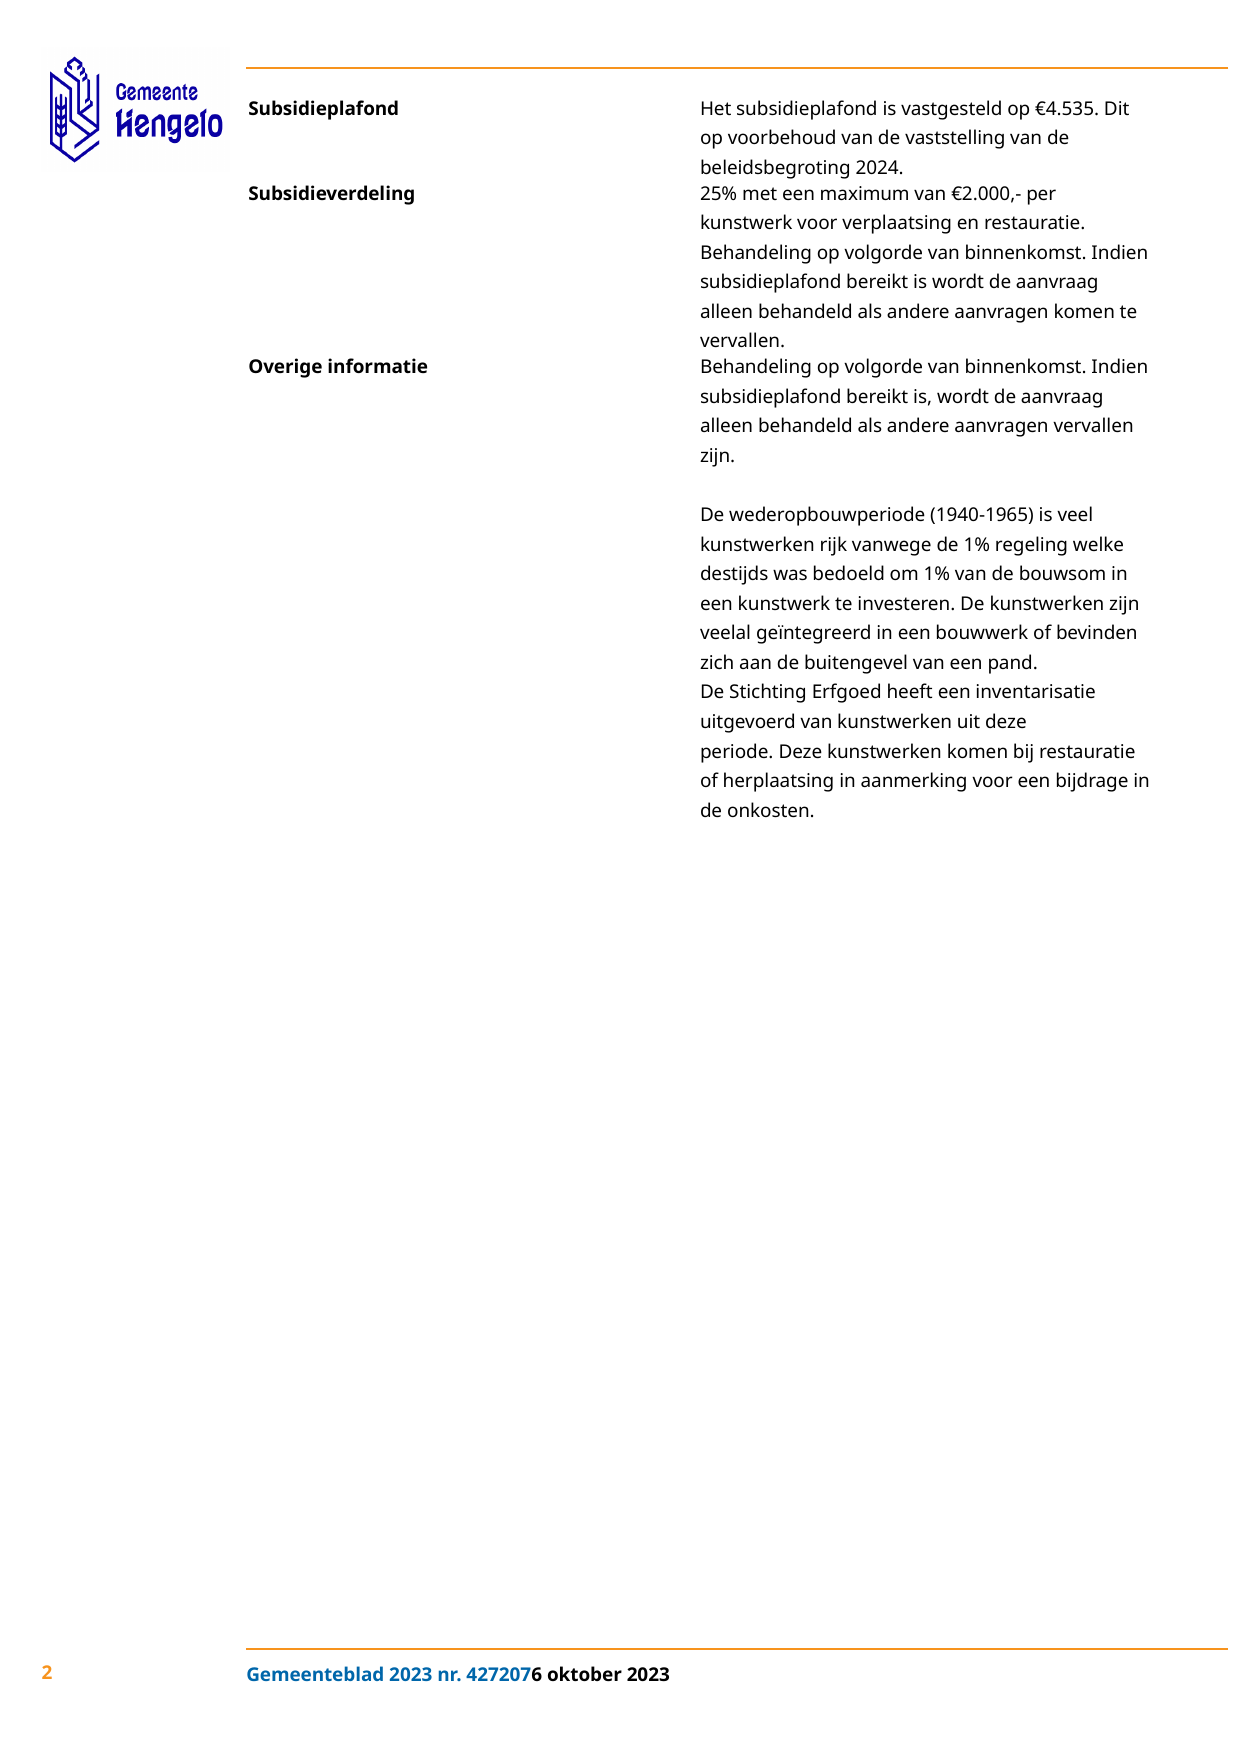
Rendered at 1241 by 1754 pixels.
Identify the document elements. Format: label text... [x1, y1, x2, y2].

table_cell Subsidieplafond [248, 95, 700, 180]
table_cell Subsidieverdeling [248, 180, 700, 353]
table_cell 25% met een maximum van €2.000,- per kunstwerk voor verplaatsing en restauratie. Behandeling op volgorde van binnenkomst. Indien subsidieplafond bereikt is wordt de aanvraag alleen behandeld als andere aanvragen komen te vervallen. [700, 180, 1152, 353]
table_cell Overige informatie [248, 353, 700, 823]
table_cell Het subsidieplafond is vastgesteld op €4.535. Dit op voorbehoud van de vaststelling van de beleidsbegroting 2024. [700, 95, 1152, 180]
picture [41, 47, 231, 172]
table_cell Behandeling op volgorde van binnenkomst. Indien subsidieplafond bereikt is, wordt de aanvraag alleen behandeld als andere aanvragen vervallen zijn. De wederopbouwperiode (1940-1965) is veel kunstwerken rijk vanwege de 1% regeling welke destijds was bedoeld om 1% van de bouwsom in een kunstwerk te investeren. De kunstwerken zijn veelal geïntegreerd in een bouwwerk of bevinden zich aan de buitengevel van een pand. De Stichting Erfgoed heeft een inventarisatie uitgevoerd van kunstwerken uit deze periode. Deze kunstwerken komen bij restauratie of herplaatsing in aanmerking voor een bijdrage in de onkosten. [700, 353, 1152, 823]
